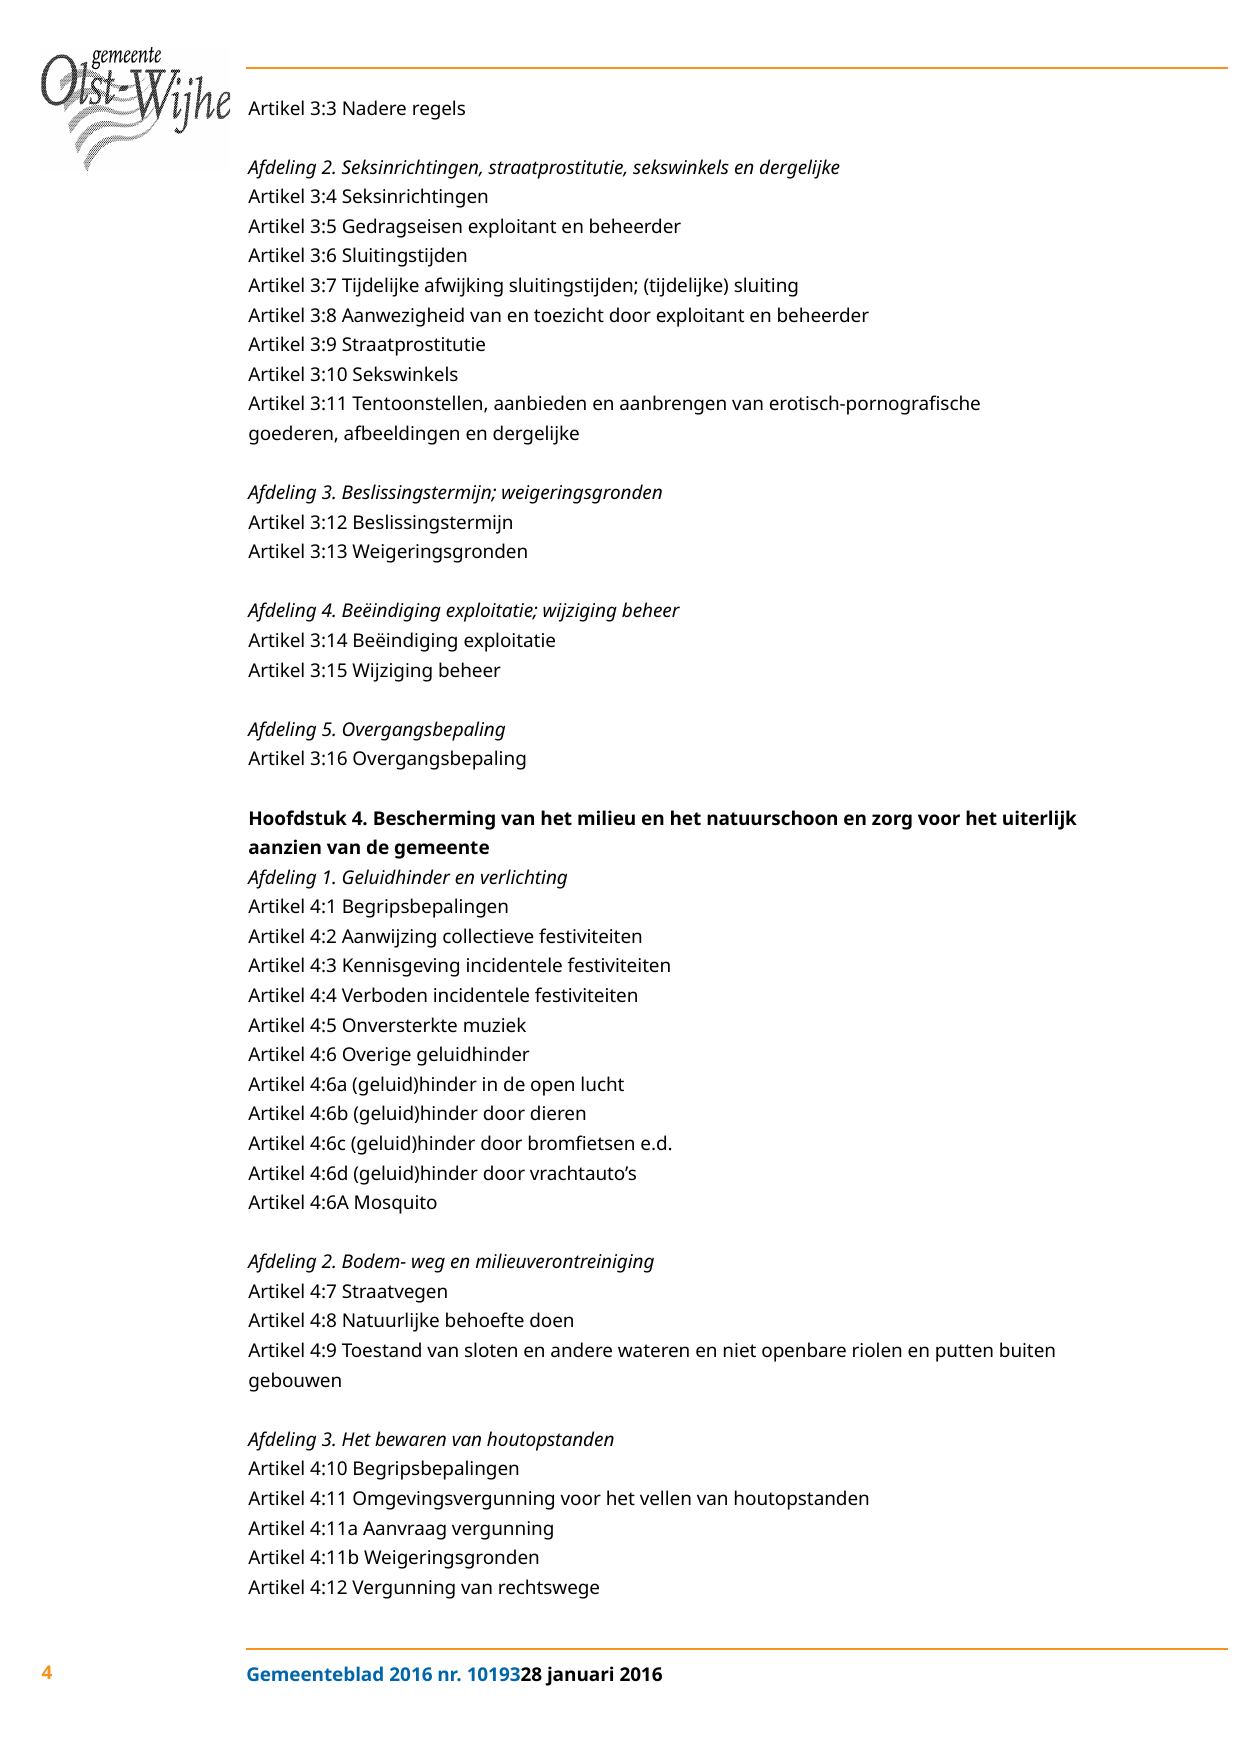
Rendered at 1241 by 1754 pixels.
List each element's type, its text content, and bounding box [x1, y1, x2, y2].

text Artikel 4:9 Toestand van sloten en andere wateren en niet openbare riolen en putten buiten gebouwen [248, 1337, 1152, 1393]
text Artikel 4:4 Verboden incidentele festiviteiten [248, 982, 1152, 1008]
text Artikel 4:8 Natuurlijke behoefte doen [248, 1308, 1152, 1333]
text Artikel 4:6c (geluid)hinder door bromfietsen e.d. [248, 1130, 1152, 1156]
text Artikel 4:2 Aanwijzing collectieve festiviteiten [248, 923, 1152, 949]
text Artikel 3:15 Wijziging beheer [248, 657, 1152, 683]
text Artikel 3:16 Overgangsbepaling [248, 746, 1152, 771]
text Artikel 3:8 Aanwezigheid van en toezicht door exploitant en beheerder [248, 302, 1152, 328]
text Artikel 3:5 Gedragseisen exploitant en beheerder [248, 213, 1152, 239]
text Artikel 4:5 Onversterkte muziek [248, 1012, 1152, 1038]
text Artikel 4:6A Mosquito [248, 1189, 1152, 1215]
text Artikel 3:11 Tentoonstellen, aanbieden en aanbrengen van erotisch-pornografische [248, 391, 1152, 416]
text Artikel 3:6 Sluitingstijden [248, 243, 1152, 268]
text Artikel 4:7 Straatvegen [248, 1278, 1152, 1304]
text Afdeling 2. Seksinrichtingen, straatprostitutie, sekswinkels en dergelijke [248, 154, 1152, 180]
text Artikel 4:11 Omgevingsvergunning voor het vellen van houtopstanden [248, 1485, 1152, 1511]
text Afdeling 5. Overgangsbepaling [248, 716, 1152, 742]
text Artikel 4:6 Overige geluidhinder [248, 1041, 1152, 1067]
text Afdeling 1. Geluidhinder en verlichting [248, 864, 1152, 890]
text Artikel 4:6a (geluid)hinder in de open lucht [248, 1071, 1152, 1097]
text Afdeling 3. Beslissingstermijn; weigeringsgronden [248, 479, 1152, 505]
text Afdeling 4. Beëindiging exploitatie; wijziging beheer [248, 598, 1152, 623]
text Artikel 3:13 Weigeringsgronden [248, 538, 1152, 564]
text Artikel 4:1 Begripsbepalingen [248, 893, 1152, 919]
text Artikel 3:3 Nadere regels [248, 95, 1152, 121]
text Artikel 3:14 Beëindiging exploitatie [248, 627, 1152, 653]
text Afdeling 3. Het bewaren van houtopstanden [248, 1426, 1152, 1452]
text Artikel 4:6d (geluid)hinder door vrachtauto’s [248, 1160, 1152, 1186]
text Artikel 3:9 Straatprostitutie [248, 331, 1152, 357]
text Afdeling 2. Bodem- weg en milieuverontreiniging [248, 1248, 1152, 1274]
text Artikel 4:12 Vergunning van rechtswege [248, 1574, 1152, 1600]
text goederen, afbeeldingen en dergelijke [248, 420, 1152, 446]
text Artikel 4:3 Kennisgeving incidentele festiviteiten [248, 953, 1152, 978]
text Artikel 3:4 Seksinrichtingen [248, 183, 1152, 209]
text Artikel 3:7 Tijdelijke afwijking sluitingstijden; (tijdelijke) sluiting [248, 272, 1152, 298]
text Artikel 4:10 Begripsbepalingen [248, 1456, 1152, 1481]
text Artikel 3:10 Sekswinkels [248, 361, 1152, 387]
text Artikel 4:11a Aanvraag vergunning [248, 1515, 1152, 1541]
picture [41, 47, 231, 172]
text Artikel 4:6b (geluid)hinder door dieren [248, 1101, 1152, 1126]
text Artikel 4:11b Weigeringsgronden [248, 1544, 1152, 1570]
text Hoofdstuk 4. Bescherming van het milieu en het natuurschoon en zorg voor het uiterlijk aanzien van de gemeente [248, 805, 1152, 860]
text Artikel 3:12 Beslissingstermijn [248, 509, 1152, 535]
